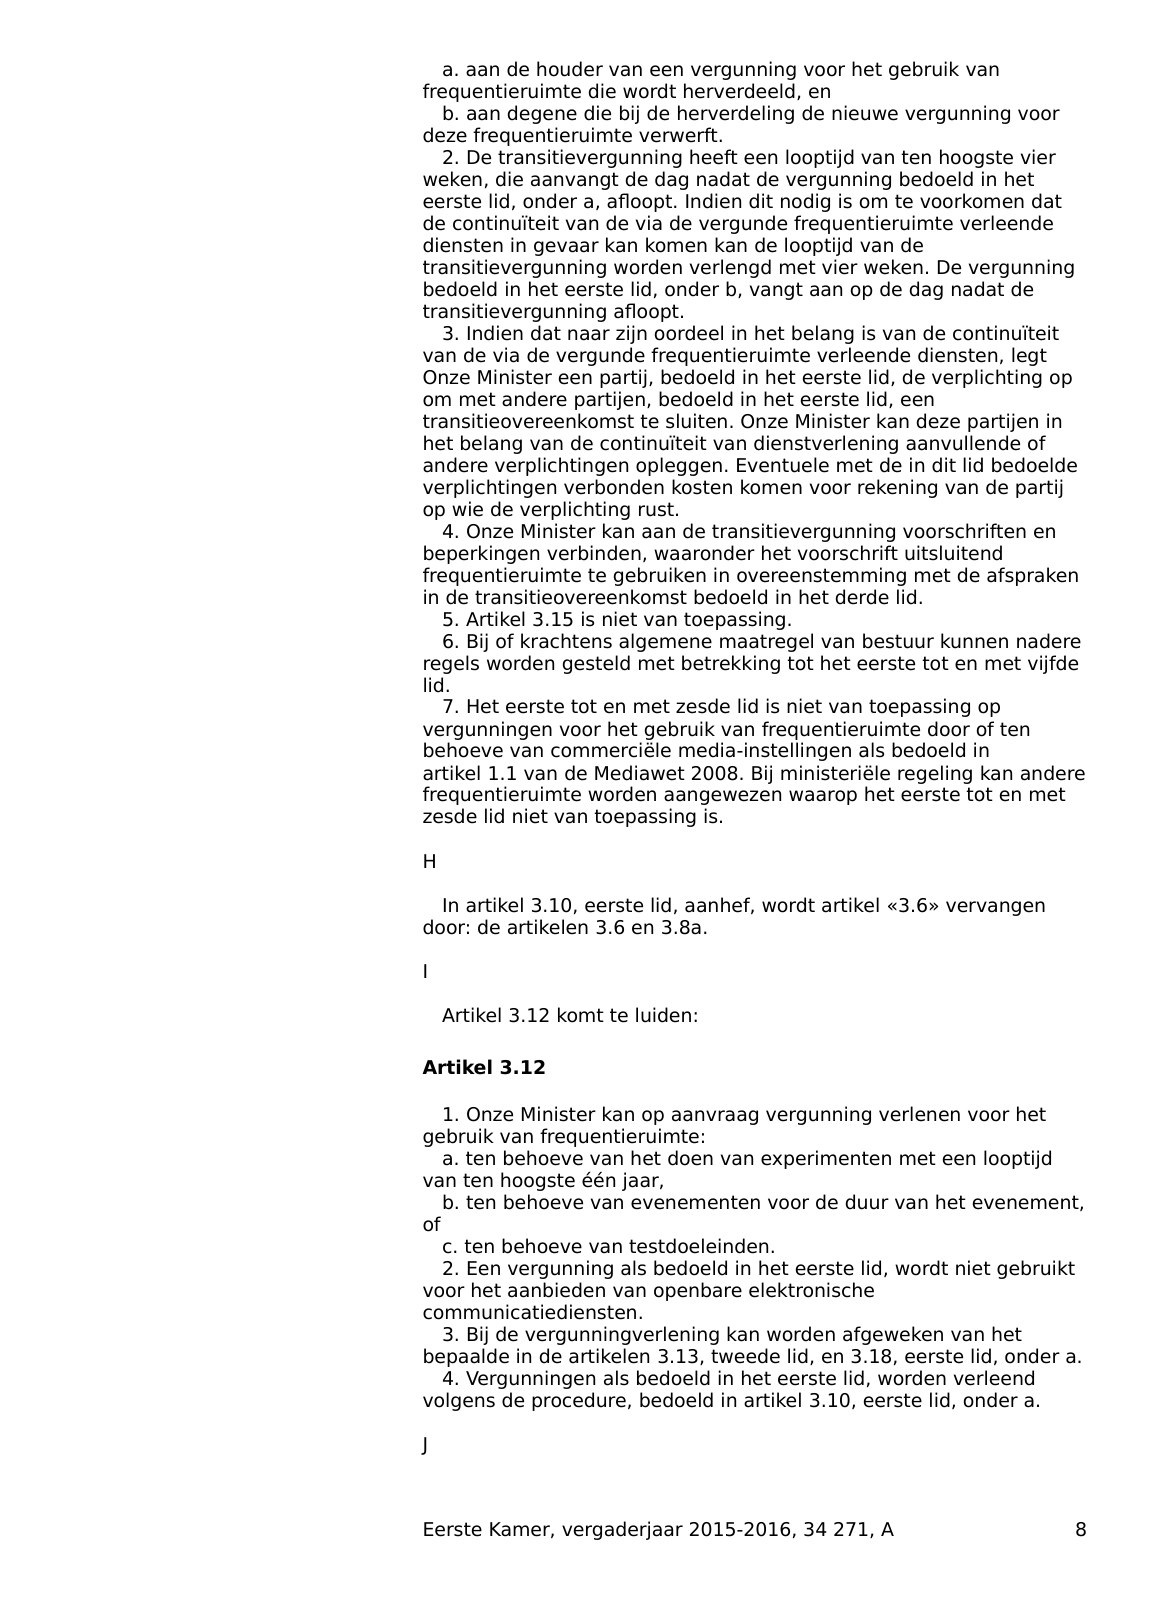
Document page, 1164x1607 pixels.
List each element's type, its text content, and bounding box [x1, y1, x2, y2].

subtitle Artikel 3.12 [422, 1057, 1087, 1079]
text 7. Het eerste tot en met zesde lid is niet van toepassing op vergunningen voor het gebruik van frequentieruimte door of ten behoeve van commerciële media-instellingen als bedoeld in artikel 1.1 van de Mediawet 2008. Bij ministeriële regeling kan andere frequentieruimte worden aangewezen waarop het eerste tot en met zesde lid niet van toepassing is. [422, 696, 1087, 828]
text 2. Een vergunning als bedoeld in het eerste lid, wordt niet gebruikt voor het aanbieden van openbare elektronische communicatiediensten. [422, 1258, 1087, 1324]
text 3. Bij de vergunningverlening kan worden afgeweken van het bepaalde in de artikelen 3.13, tweede lid, en 3.18, eerste lid, onder a. [422, 1324, 1087, 1368]
text a. aan de houder van een vergunning voor het gebruik van frequentieruimte die wordt herverdeeld, en [422, 59, 1087, 103]
text 6. Bij of krachtens algemene maatregel van bestuur kunnen nadere regels worden gesteld met betrekking tot het eerste tot en met vijfde lid. [422, 631, 1087, 696]
text 4. Vergunningen als bedoeld in het eerste lid, worden verleend volgens de procedure, bedoeld in artikel 3.10, eerste lid, onder a. [422, 1368, 1087, 1412]
text a. ten behoeve van het doen van experimenten met een looptijd van ten hoogste één jaar, [422, 1148, 1087, 1192]
text 3. Indien dat naar zijn oordeel in het belang is van de continuïteit van de via de vergunde frequentieruimte verleende diensten, legt Onze Minister een partij, bedoeld in het eerste lid, de verplichting op om met andere partijen, bedoeld in het eerste lid, een transitieovereenkomst te sluiten. Onze Minister kan deze partijen in het belang van de continuïteit van dienstverlening aanvullende of andere verplichtingen opleggen. Eventuele met de in dit lid bedoelde verplichtingen verbonden kosten komen voor rekening van de partij op wie de verplichting rust. [422, 323, 1087, 521]
text Artikel 3.12 komt te luiden: [422, 1005, 1087, 1027]
text 5. Artikel 3.15 is niet van toepassing. [422, 608, 1087, 631]
text I [422, 961, 1087, 983]
text b. aan degene die bij de herverdeling de nieuwe vergunning voor deze frequentieruimte verwerft. [422, 103, 1087, 147]
text 4. Onze Minister kan aan de transitievergunning voorschriften en beperkingen verbinden, waaronder het voorschrift uitsluitend frequentieruimte te gebruiken in overeenstemming met de afspraken in de transitieovereenkomst bedoeld in het derde lid. [422, 521, 1087, 608]
text J [422, 1434, 1087, 1456]
text H [422, 851, 1087, 872]
text c. ten behoeve van testdoeleinden. [422, 1236, 1087, 1258]
text 1. Onze Minister kan op aanvraag vergunning verlenen voor het gebruik van frequentieruimte: [422, 1104, 1087, 1148]
text 2. De transitievergunning heeft een looptijd van ten hoogste vier weken, die aanvangt de dag nadat de vergunning bedoeld in het eerste lid, onder a, afloopt. Indien dit nodig is om te voorkomen dat de continuïteit van de via de vergunde frequentieruimte verleende diensten in gevaar kan komen kan de looptijd van de transitievergunning worden verlengd met vier weken. De vergunning bedoeld in het eerste lid, onder b, vangt aan op de dag nadat de transitievergunning afloopt. [422, 147, 1087, 323]
text b. ten behoeve van evenementen voor de duur van het evenement, of [422, 1192, 1087, 1236]
text In artikel 3.10, eerste lid, aanhef, wordt artikel «3.6» vervangen door: de artikelen 3.6 en 3.8a. [422, 895, 1087, 939]
